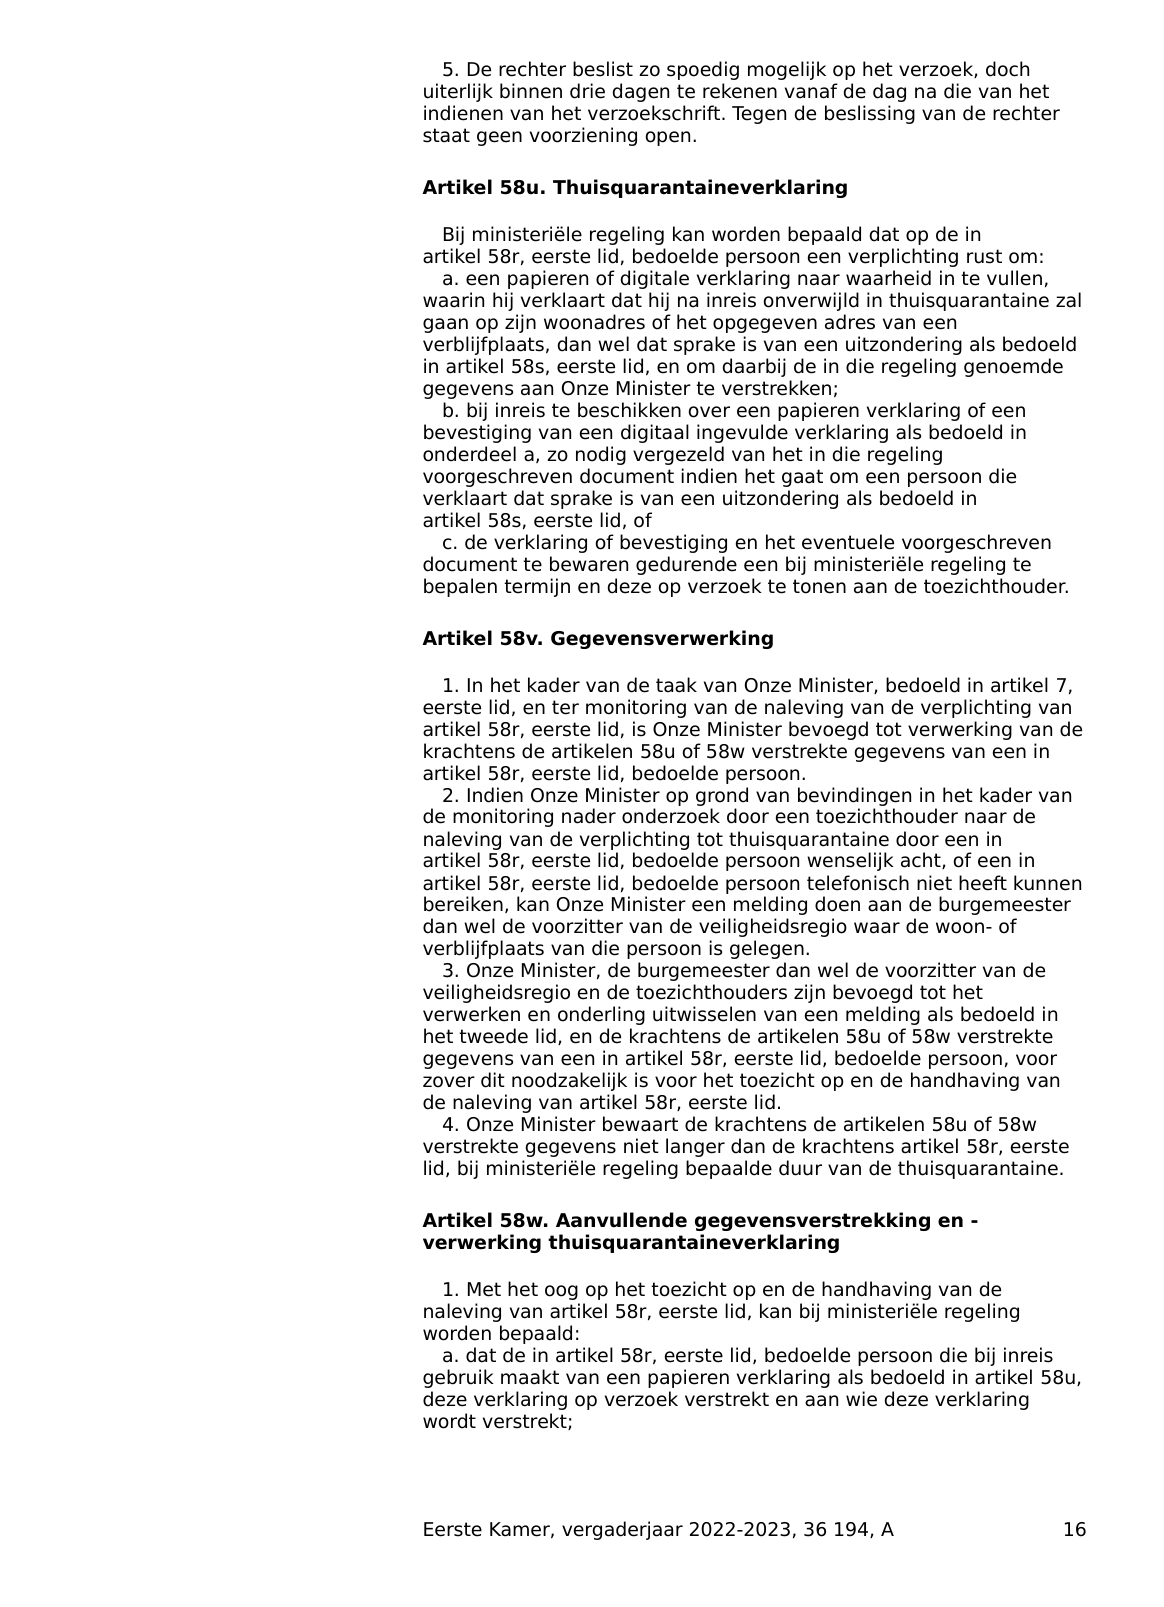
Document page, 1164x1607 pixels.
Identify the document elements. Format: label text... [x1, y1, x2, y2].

text 3. Onze Minister, de burgemeester dan wel de voorzitter van de veiligheidsregio en de toezichthouders zijn bevoegd tot het verwerken en onderling uitwisselen van een melding als bedoeld in het tweede lid, en de krachtens de artikelen 58u of 58w verstrekte gegevens van een in artikel 58r, eerste lid, bedoelde persoon, voor zover dit noodzakelijk is voor het toezicht op en de handhaving van de naleving van artikel 58r, eerste lid. [422, 960, 1087, 1114]
text b. bij inreis te beschikken over een papieren verklaring of een bevestiging van een digitaal ingevulde verklaring als bedoeld in onderdeel a, zo nodig vergezeld van het in die regeling voorgeschreven document indien het gaat om een persoon die verklaart dat sprake is van een uitzondering als bedoeld in artikel 58s, eerste lid, of [422, 400, 1087, 532]
text a. dat de in artikel 58r, eerste lid, bedoelde persoon die bij inreis gebruik maakt van een papieren verklaring als bedoeld in artikel 58u, deze verklaring op verzoek verstrekt en aan wie deze verklaring wordt verstrekt; [422, 1345, 1087, 1433]
subtitle Artikel 58u. Thuisquarantaineverklaring [422, 177, 1087, 199]
subtitle Artikel 58w. Aanvullende gegevensverstrekking en -verwerking thuisquarantaineverklaring [422, 1210, 1087, 1254]
subtitle Artikel 58v. Gegevensverwerking [422, 628, 1087, 649]
text 1. In het kader van de taak van Onze Minister, bedoeld in artikel 7, eerste lid, en ter monitoring van de naleving van de verplichting van artikel 58r, eerste lid, is Onze Minister bevoegd tot verwerking van de krachtens de artikelen 58u of 58w verstrekte gegevens van een in artikel 58r, eerste lid, bedoelde persoon. [422, 674, 1087, 784]
text c. de verklaring of bevestiging en het eventuele voorgeschreven document te bewaren gedurende een bij ministeriële regeling te bepalen termijn en deze op verzoek te tonen aan de toezichthouder. [422, 532, 1087, 598]
text 5. De rechter beslist zo spoedig mogelijk op het verzoek, doch uiterlijk binnen drie dagen te rekenen vanaf de dag na die van het indienen van het verzoekschrift. Tegen de beslissing van de rechter staat geen voorziening open. [422, 59, 1087, 147]
text Bij ministeriële regeling kan worden bepaald dat op de in artikel 58r, eerste lid, bedoelde persoon een verplichting rust om: [422, 224, 1087, 268]
text 4. Onze Minister bewaart de krachtens de artikelen 58u of 58w verstrekte gegevens niet langer dan de krachtens artikel 58r, eerste lid, bij ministeriële regeling bepaalde duur van de thuisquarantaine. [422, 1114, 1087, 1180]
text a. een papieren of digitale verklaring naar waarheid in te vullen, waarin hij verklaart dat hij na inreis onverwijld in thuisquarantaine zal gaan op zijn woonadres of het opgegeven adres van een verblijfplaats, dan wel dat sprake is van een uitzondering als bedoeld in artikel 58s, eerste lid, en om daarbij de in die regeling genoemde gegevens aan Onze Minister te verstrekken; [422, 268, 1087, 400]
text 1. Met het oog op het toezicht op en de handhaving van de naleving van artikel 58r, eerste lid, kan bij ministeriële regeling worden bepaald: [422, 1279, 1087, 1345]
text 2. Indien Onze Minister op grond van bevindingen in het kader van de monitoring nader onderzoek door een toezichthouder naar de naleving van de verplichting tot thuisquarantaine door een in artikel 58r, eerste lid, bedoelde persoon wenselijk acht, of een in artikel 58r, eerste lid, bedoelde persoon telefonisch niet heeft kunnen bereiken, kan Onze Minister een melding doen aan de burgemeester dan wel de voorzitter van de veiligheidsregio waar de woon- of verblijfplaats van die persoon is gelegen. [422, 784, 1087, 960]
